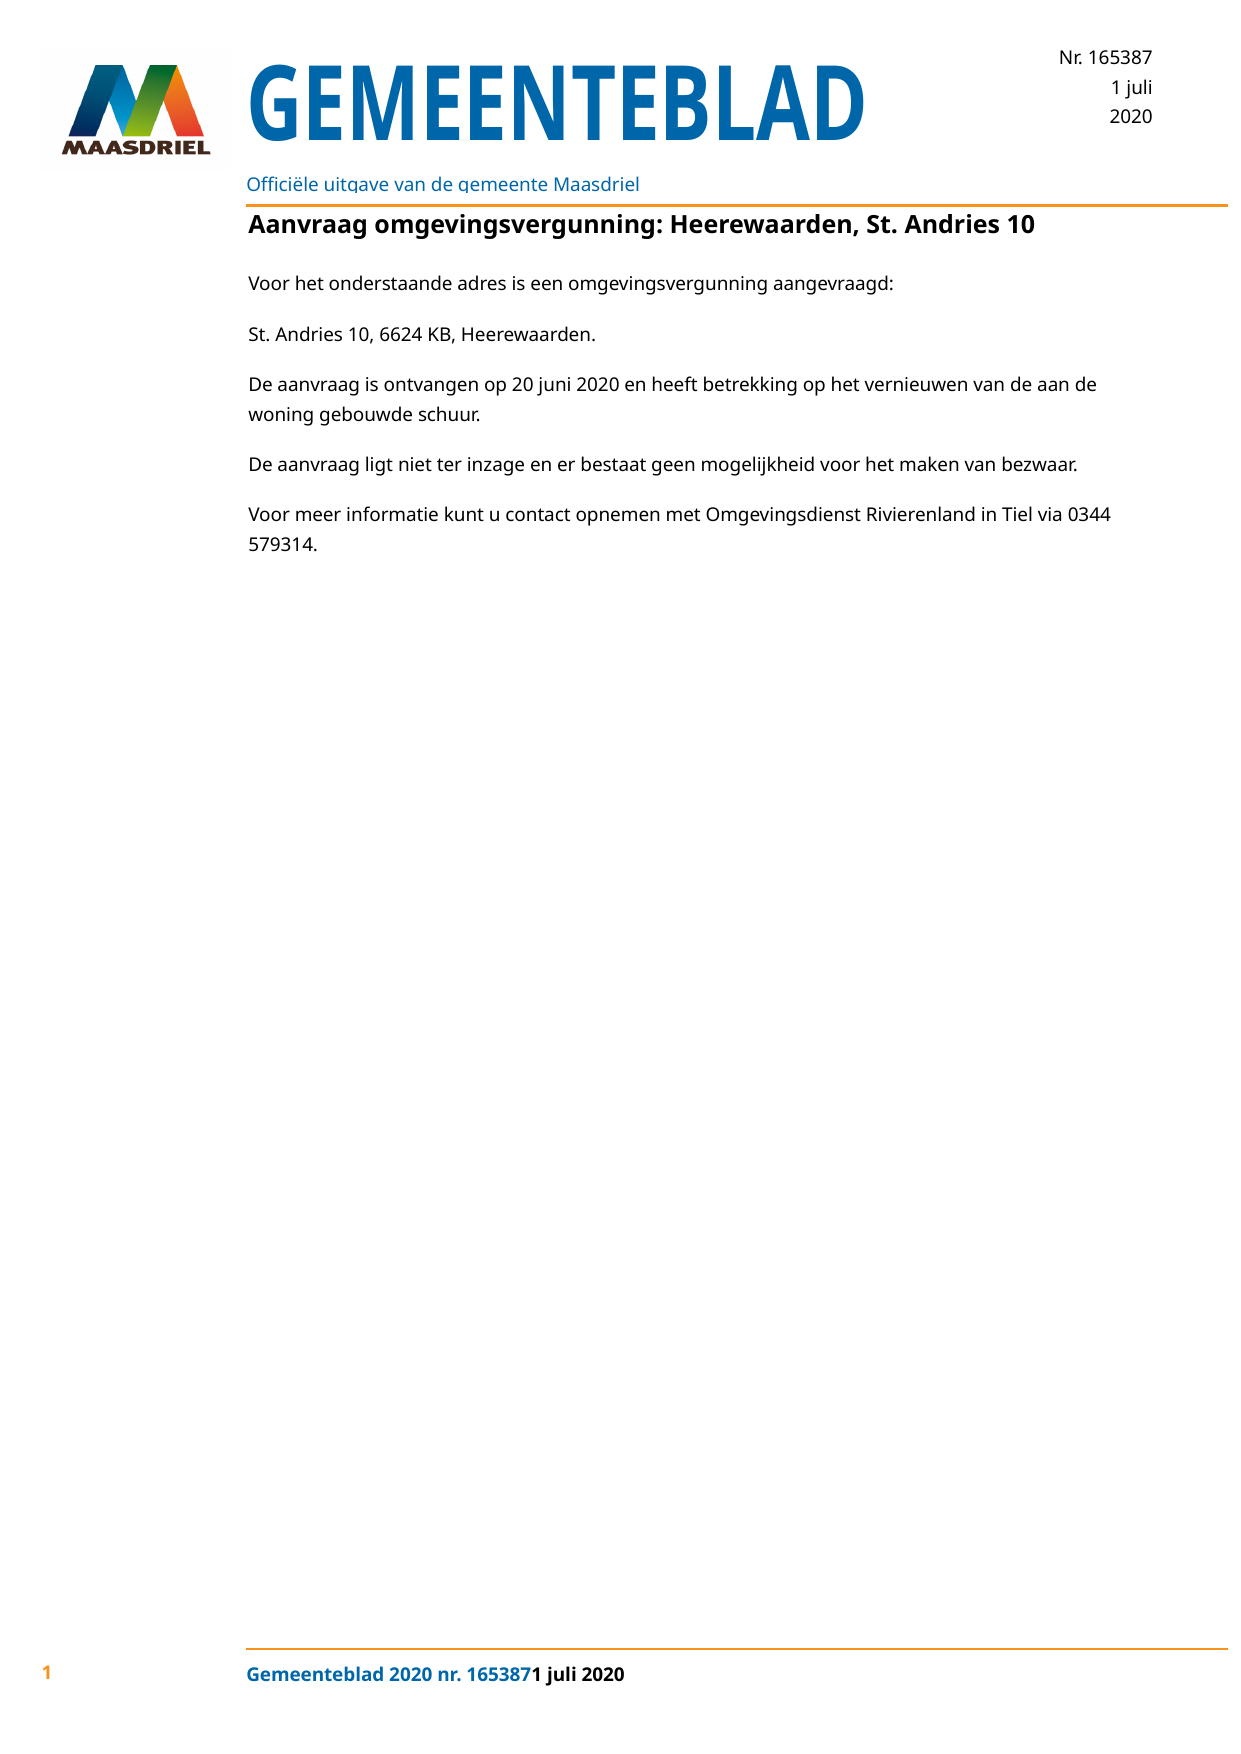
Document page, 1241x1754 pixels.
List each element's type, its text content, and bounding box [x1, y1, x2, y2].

text De aanvraag ligt niet ter inzage en er bestaat geen mogelijkheid voor het maken van bezwaar. [248, 451, 1152, 477]
text De aanvraag is ontvangen op 20 juni 2020 en heeft betrekking op het vernieuwen van de aan de woning gebouwde schuur. [248, 371, 1152, 426]
text St. Andries 10, 6624 KB, Heerewaarden. [248, 321, 1152, 346]
text Voor het onderstaande adres is een omgevingsvergunning aangevraagd: [248, 270, 1152, 296]
picture [41, 47, 231, 172]
text Aanvraag omgevingsvergunning: Heerewaarden, St. Andries 10 [248, 207, 1152, 241]
text Voor meer informatie kunt u contact opnemen met Omgevingsdienst Rivierenland in Tiel via 0344 579314. [248, 502, 1152, 557]
